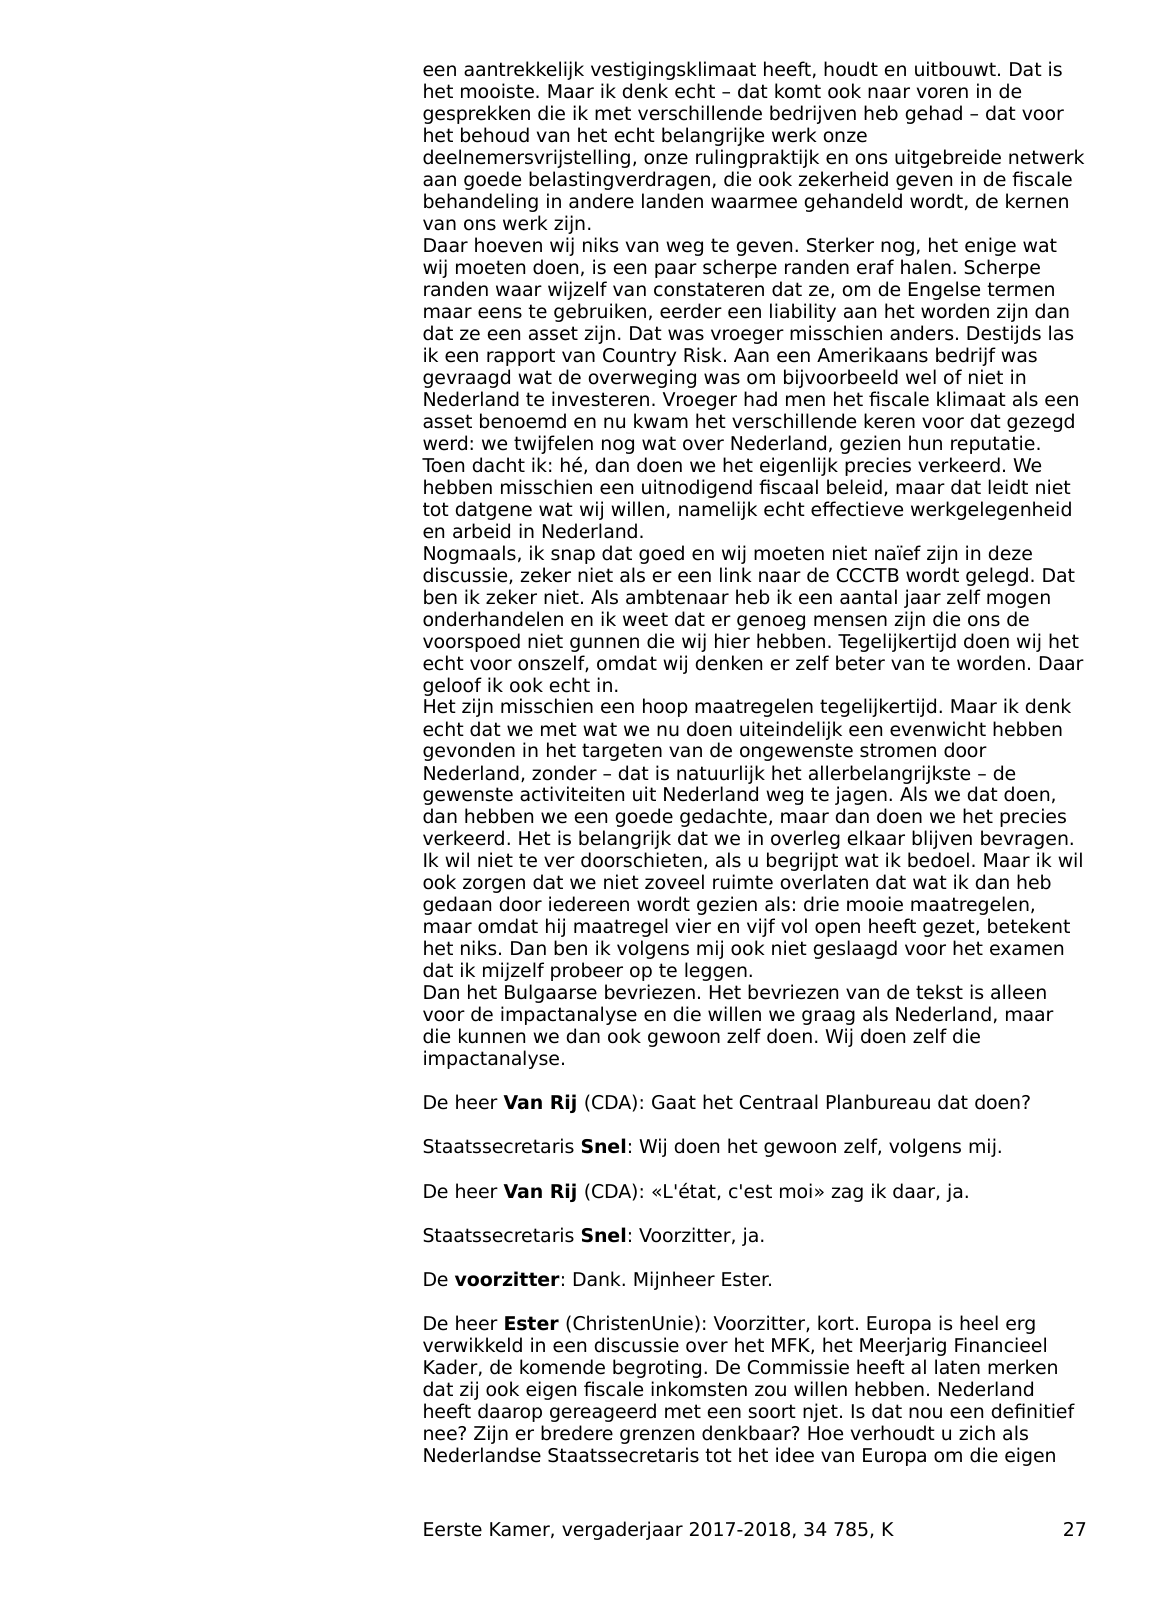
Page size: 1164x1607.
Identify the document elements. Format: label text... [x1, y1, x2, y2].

text De heer Ester (ChristenUnie): Voorzitter, kort. Europa is heel erg verwikkeld in een discussie over het MFK, het Meerjarig Financieel Kader, de komende begroting. De Commissie heeft al laten merken dat zij ook eigen fiscale inkomsten zou willen hebben. Nederland heeft daarop gereageerd met een soort njet. Is dat nou een definitief nee? Zijn er bredere grenzen denkbaar? Hoe verhoudt u zich als Nederlandse Staatssecretaris tot het idee van Europa om die eigen [422, 1313, 1087, 1467]
text een aantrekkelijk vestigingsklimaat heeft, houdt en uitbouwt. Dat is het mooiste. Maar ik denk echt – dat komt ook naar voren in de gesprekken die ik met verschillende bedrijven heb gehad – dat voor het behoud van het echt belangrijke werk onze deelnemersvrijstelling, onze rulingpraktijk en ons uitgebreide netwerk aan goede belastingverdragen, die ook zekerheid geven in de fiscale behandeling in andere landen waarmee gehandeld wordt, de kernen van ons werk zijn. [422, 59, 1087, 235]
text Nogmaals, ik snap dat goed en wij moeten niet naïef zijn in deze discussie, zeker niet als er een link naar de CCCTB wordt gelegd. Dat ben ik zeker niet. Als ambtenaar heb ik een aantal jaar zelf mogen onderhandelen en ik weet dat er genoeg mensen zijn die ons de voorspoed niet gunnen die wij hier hebben. Tegelijkertijd doen wij het echt voor onszelf, omdat wij denken er zelf beter van te worden. Daar geloof ik ook echt in. [422, 543, 1087, 696]
text Staatssecretaris Snel: Voorzitter, ja. [422, 1225, 1087, 1247]
text Daar hoeven wij niks van weg te geven. Sterker nog, het enige wat wij moeten doen, is een paar scherpe randen eraf halen. Scherpe randen waar wijzelf van constateren dat ze, om de Engelse termen maar eens te gebruiken, eerder een liability aan het worden zijn dan dat ze een asset zijn. Dat was vroeger misschien anders. Destijds las ik een rapport van Country Risk. Aan een Amerikaans bedrijf was gevraagd wat de overweging was om bijvoorbeeld wel of niet in Nederland te investeren. Vroeger had men het fiscale klimaat als een asset benoemd en nu kwam het verschillende keren voor dat gezegd werd: we twijfelen nog wat over Nederland, gezien hun reputatie. Toen dacht ik: hé, dan doen we het eigenlijk precies verkeerd. We hebben misschien een uitnodigend fiscaal beleid, maar dat leidt niet tot datgene wat wij willen, namelijk echt effectieve werkgelegenheid en arbeid in Nederland. [422, 235, 1087, 543]
text Dan het Bulgaarse bevriezen. Het bevriezen van de tekst is alleen voor de impactanalyse en die willen we graag als Nederland, maar die kunnen we dan ook gewoon zelf doen. Wij doen zelf die impactanalyse. [422, 982, 1087, 1070]
text Staatssecretaris Snel: Wij doen het gewoon zelf, volgens mij. [422, 1136, 1087, 1158]
text De voorzitter: Dank. Mijnheer Ester. [422, 1269, 1087, 1291]
text De heer Van Rij (CDA): «L'état, c'est moi» zag ik daar, ja. [422, 1181, 1087, 1203]
text Het zijn misschien een hoop maatregelen tegelijkertijd. Maar ik denk echt dat we met wat we nu doen uiteindelijk een evenwicht hebben gevonden in het targeten van de ongewenste stromen door Nederland, zonder – dat is natuurlijk het allerbelangrijkste – de gewenste activiteiten uit Nederland weg te jagen. Als we dat doen, dan hebben we een goede gedachte, maar dan doen we het precies verkeerd. Het is belangrijk dat we in overleg elkaar blijven bevragen. Ik wil niet te ver doorschieten, als u begrijpt wat ik bedoel. Maar ik wil ook zorgen dat we niet zoveel ruimte overlaten dat wat ik dan heb gedaan door iedereen wordt gezien als: drie mooie maatregelen, maar omdat hij maatregel vier en vijf vol open heeft gezet, betekent het niks. Dan ben ik volgens mij ook niet geslaagd voor het examen dat ik mijzelf probeer op te leggen. [422, 696, 1087, 982]
text De heer Van Rij (CDA): Gaat het Centraal Planbureau dat doen? [422, 1092, 1087, 1114]
